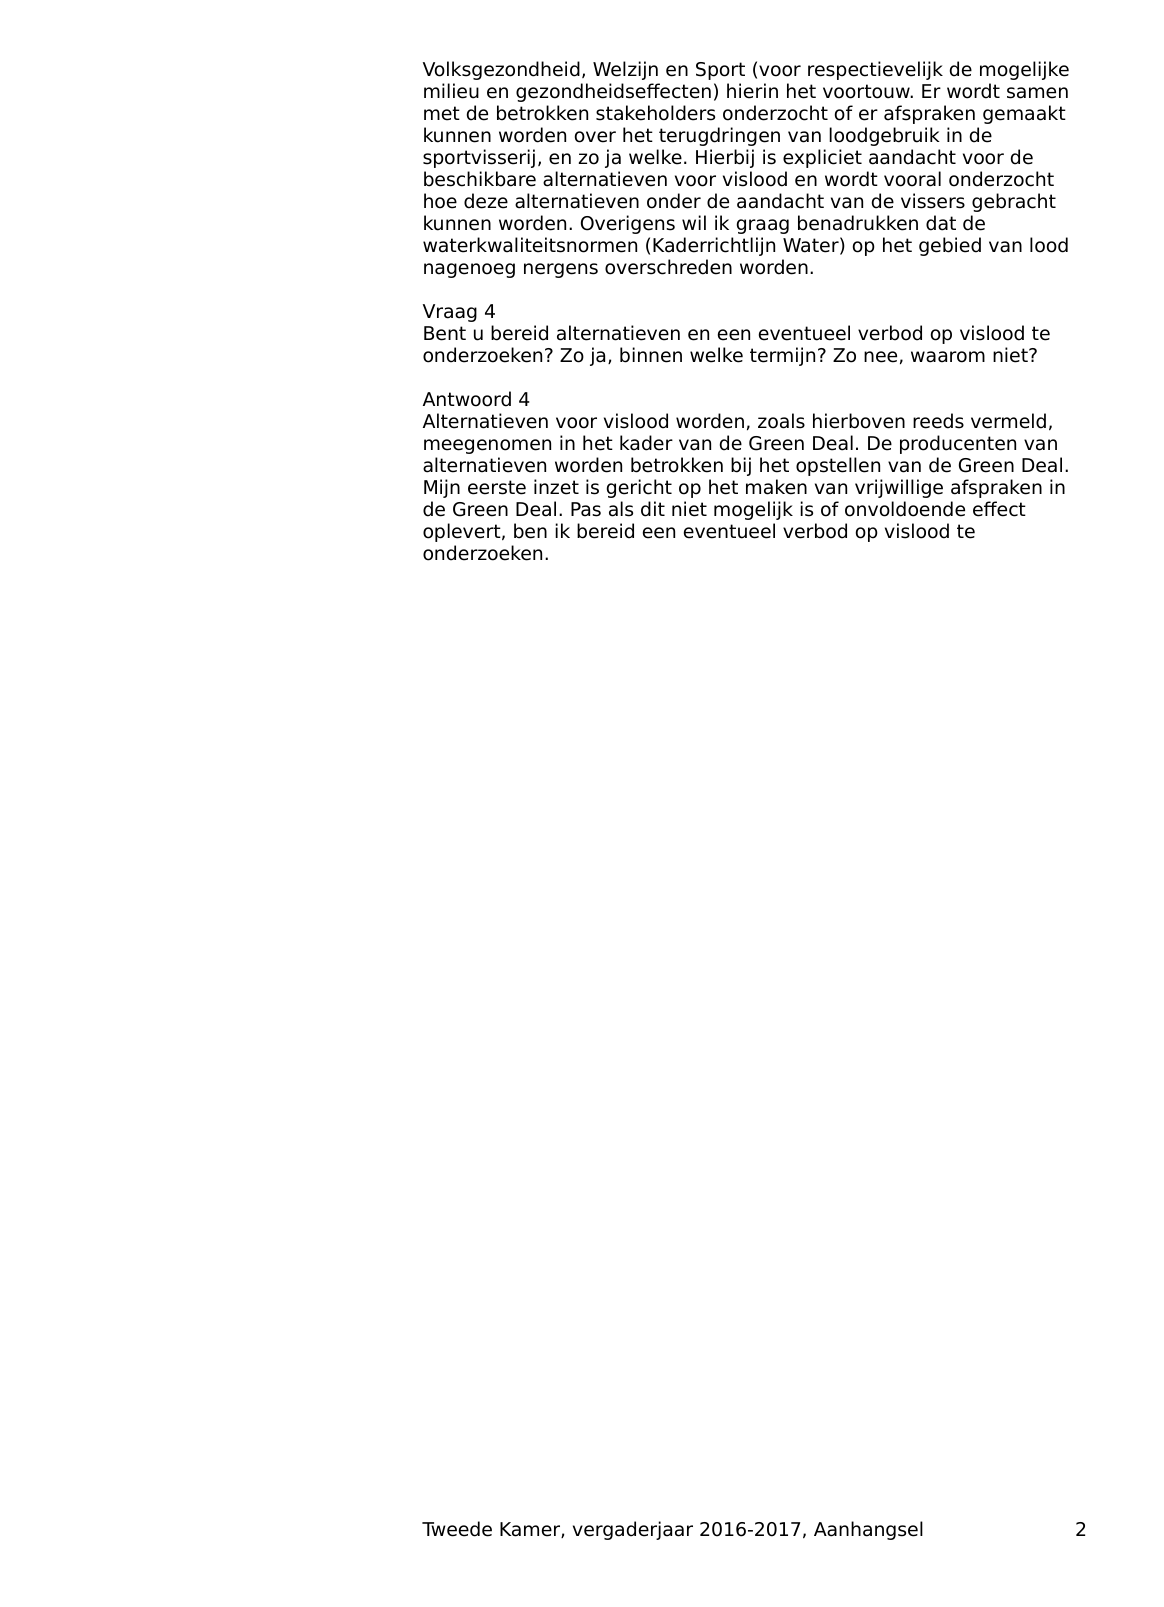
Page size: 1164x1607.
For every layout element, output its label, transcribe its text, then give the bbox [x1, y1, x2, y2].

text Alternatieven voor vislood worden, zoals hierboven reeds vermeld, meegenomen in het kader van de Green Deal. De producenten van alternatieven worden betrokken bij het opstellen van de Green Deal. Mijn eerste inzet is gericht op het maken van vrijwillige afspraken in de Green Deal. Pas als dit niet mogelijk is of onvoldoende effect oplevert, ben ik bereid een eventueel verbod op vislood te onderzoeken. [422, 411, 1087, 565]
text Antwoord 4 [422, 389, 1087, 411]
text Vraag 4 [422, 301, 1087, 323]
text Volksgezondheid, Welzijn en Sport (voor respectievelijk de mogelijke milieu en gezondheidseffecten) hierin het voortouw. Er wordt samen met de betrokken stakeholders onderzocht of er afspraken gemaakt kunnen worden over het terugdringen van loodgebruik in de sportvisserij, en zo ja welke. Hierbij is expliciet aandacht voor de beschikbare alternatieven voor vislood en wordt vooral onderzocht hoe deze alternatieven onder de aandacht van de vissers gebracht kunnen worden. Overigens wil ik graag benadrukken dat de waterkwaliteitsnormen (Kaderrichtlijn Water) op het gebied van lood nagenoeg nergens overschreden worden. [422, 59, 1087, 279]
text Bent u bereid alternatieven en een eventueel verbod op vislood te onderzoeken? Zo ja, binnen welke termijn? Zo nee, waarom niet? [422, 323, 1087, 367]
